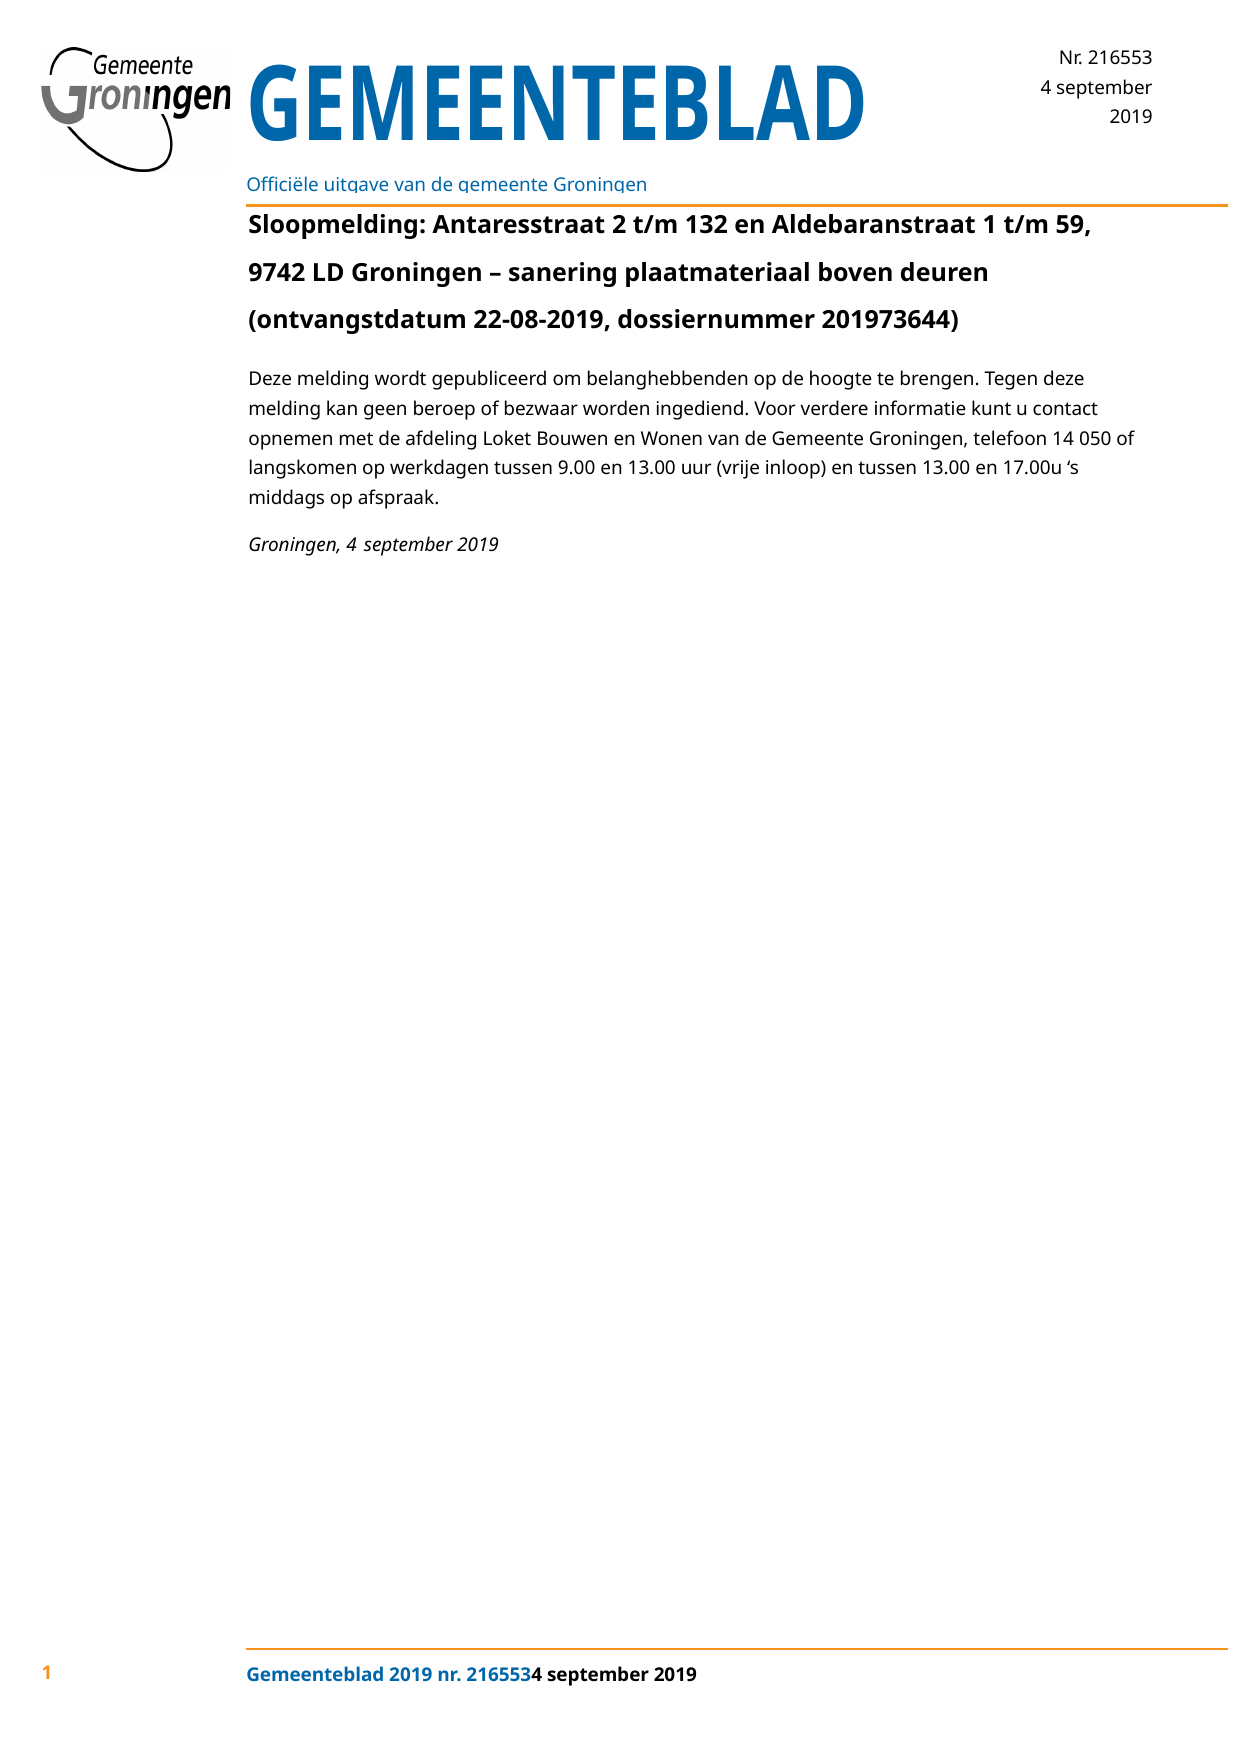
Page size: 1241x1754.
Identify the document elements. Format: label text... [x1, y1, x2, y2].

text Deze melding wordt gepubliceerd om belanghebbenden op de hoogte te brengen. Tegen deze melding kan geen beroep of bezwaar worden ingediend. Voor verdere informatie kunt u contact opnemen met de afdeling Loket Bouwen en Wonen van de Gemeente Groningen, telefoon 14 050 of langskomen op werkdagen tussen 9.00 en 13.00 uur (vrije inloop) en tussen 13.00 en 17.00u ‘s middags op afspraak. [248, 366, 1152, 509]
text Groningen, 4 september 2019 [248, 532, 1152, 557]
picture [41, 47, 231, 172]
text Sloopmelding: Antaresstraat 2 t/m 132 en Aldebaranstraat 1 t/m 59, 9742 LD Groningen – sanering plaatmateriaal boven deuren (ontvangstdatum 22-08-2019, dossiernummer 201973644) [248, 207, 1152, 336]
